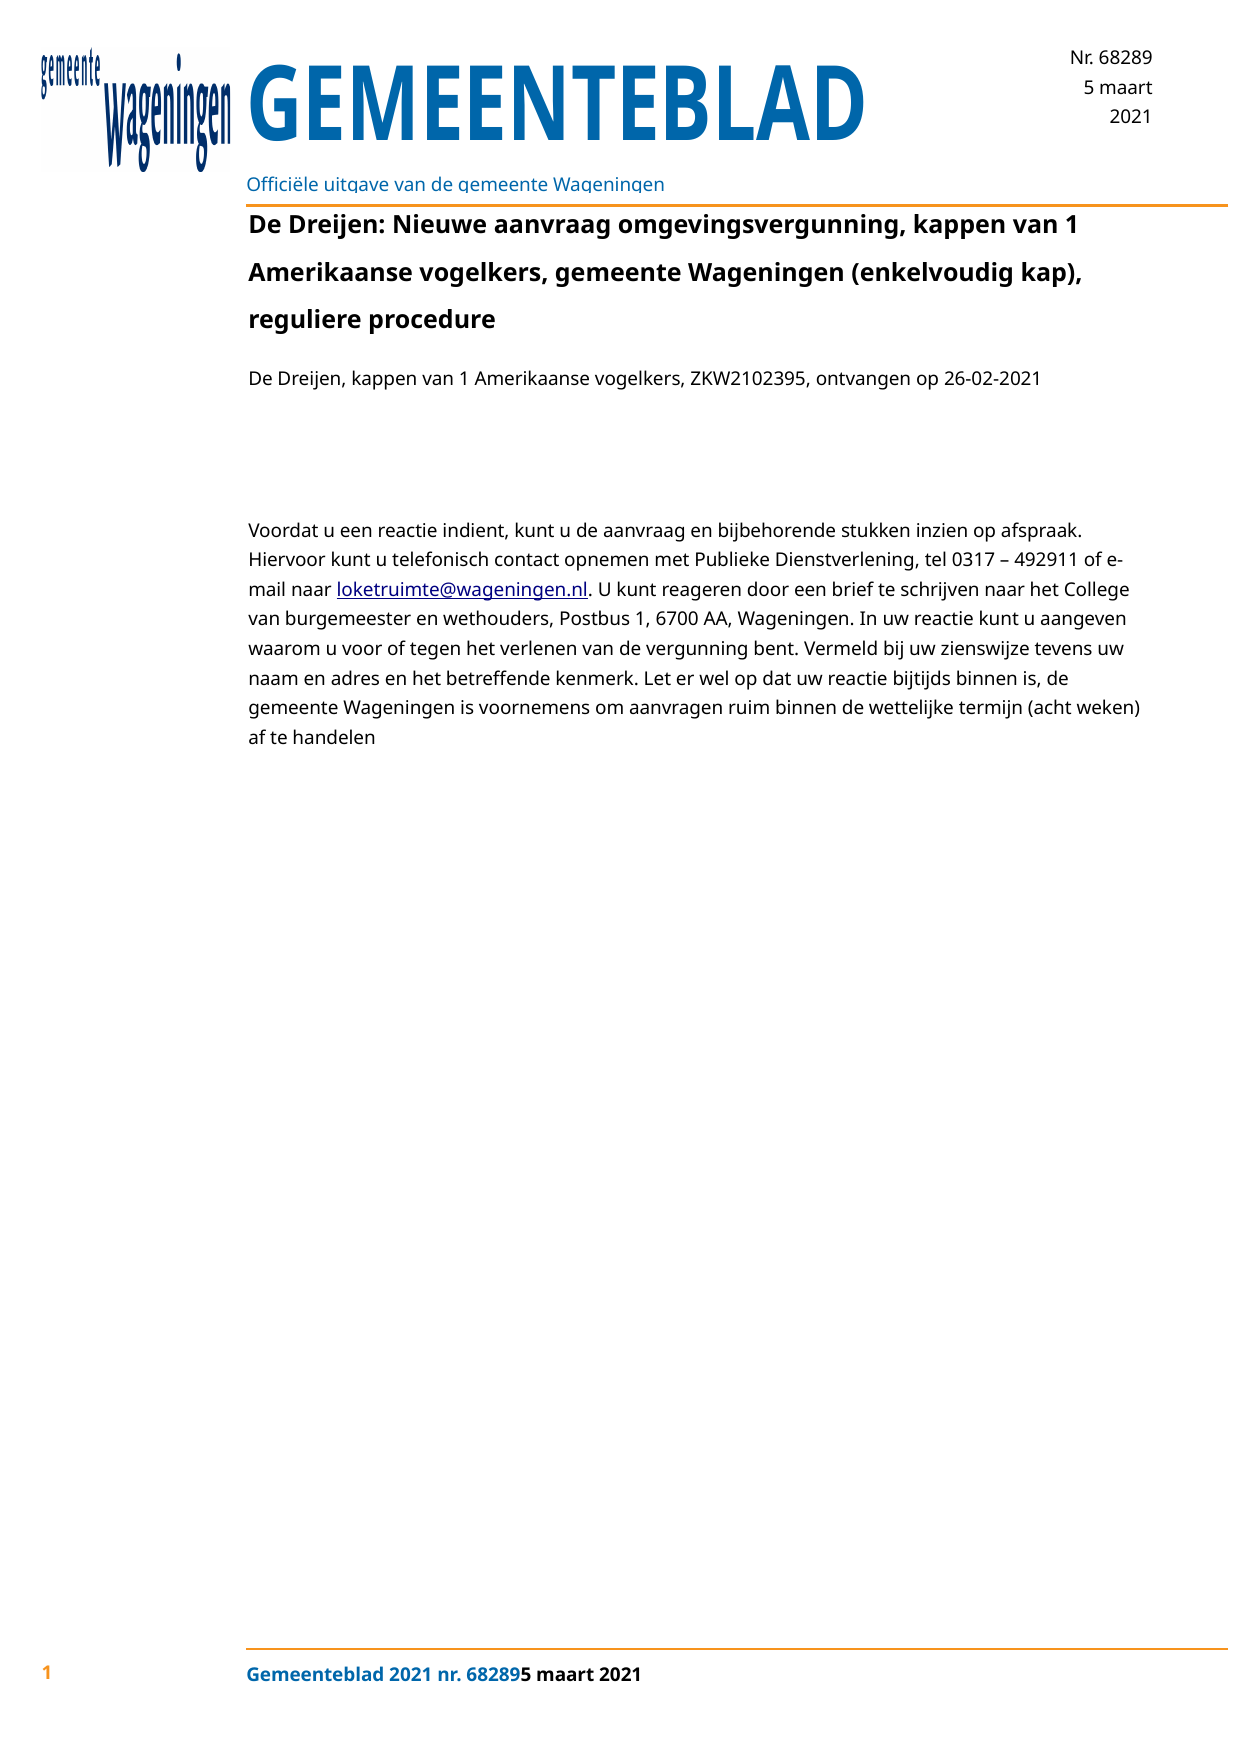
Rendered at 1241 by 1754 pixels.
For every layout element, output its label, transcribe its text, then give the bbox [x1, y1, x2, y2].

text De Dreijen, kappen van 1 Amerikaanse vogelkers, ZKW2102395, ontvangen op 26-02-2021 [248, 366, 1152, 391]
text De Dreijen: Nieuwe aanvraag omgevingsvergunning, kappen van 1 Amerikaanse vogelkers, gemeente Wageningen (enkelvoudig kap), reguliere procedure [248, 207, 1152, 336]
picture [41, 47, 231, 172]
text Voordat u een reactie indient, kunt u de aanvraag en bijbehorende stukken inzien op afspraak. Hiervoor kunt u telefonisch contact opnemen met Publieke Dienstverlening, tel 0317 – 492911 of e-mail naar loketruimte@wageningen.nl. U kunt reageren door een brief te schrijven naar het College van burgemeester en wethouders, Postbus 1, 6700 AA, Wageningen. In uw reactie kunt u aangeven waarom u voor of tegen het verlenen van de vergunning bent. Vermeld bij uw zienswijze tevens uw naam en adres en het betreffende kenmerk. Let er wel op dat uw reactie bijtijds binnen is, de gemeente Wageningen is voornemens om aanvragen ruim binnen de wettelijke termijn (acht weken) af te handelen [248, 517, 1152, 749]
